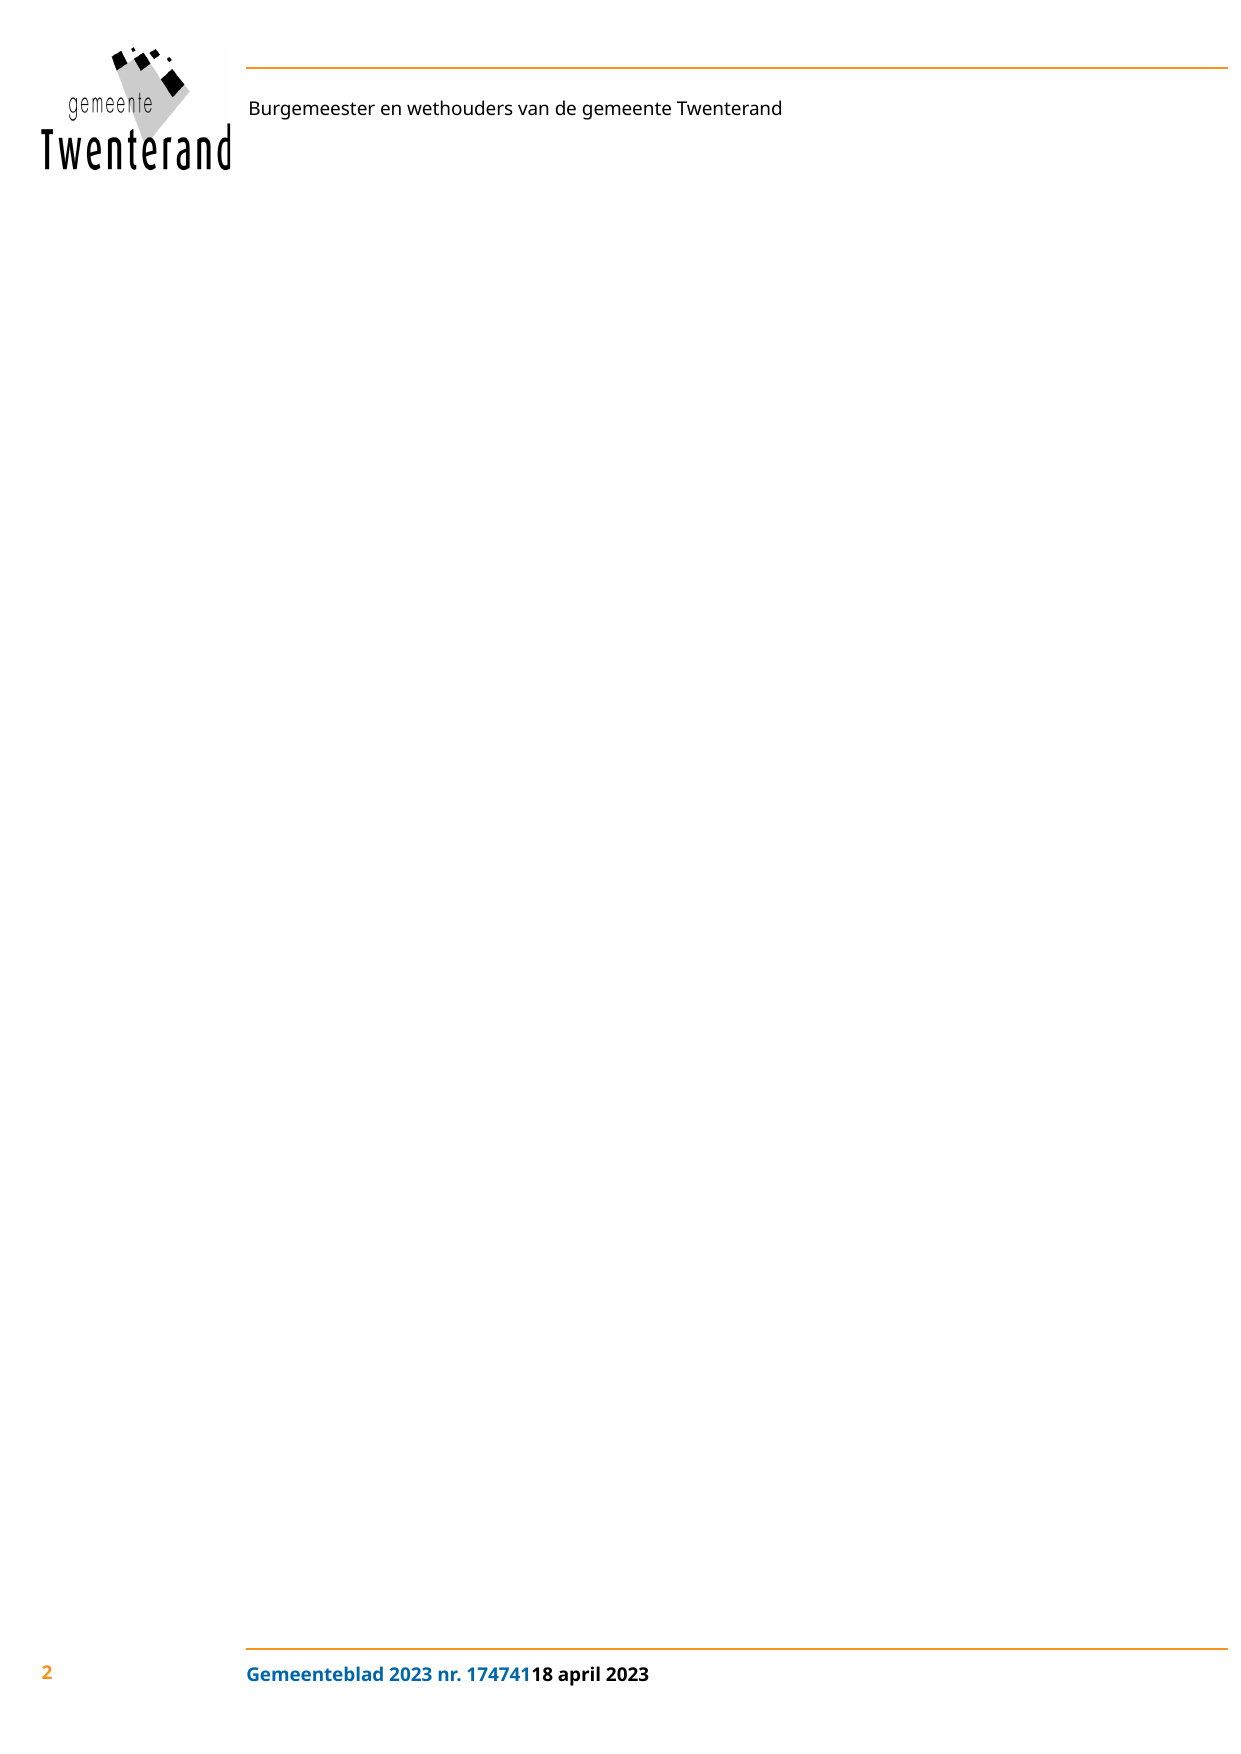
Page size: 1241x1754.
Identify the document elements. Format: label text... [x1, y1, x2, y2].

text Burgemeester en wethouders van de gemeente Twenterand [248, 95, 1152, 121]
picture [41, 47, 231, 172]
